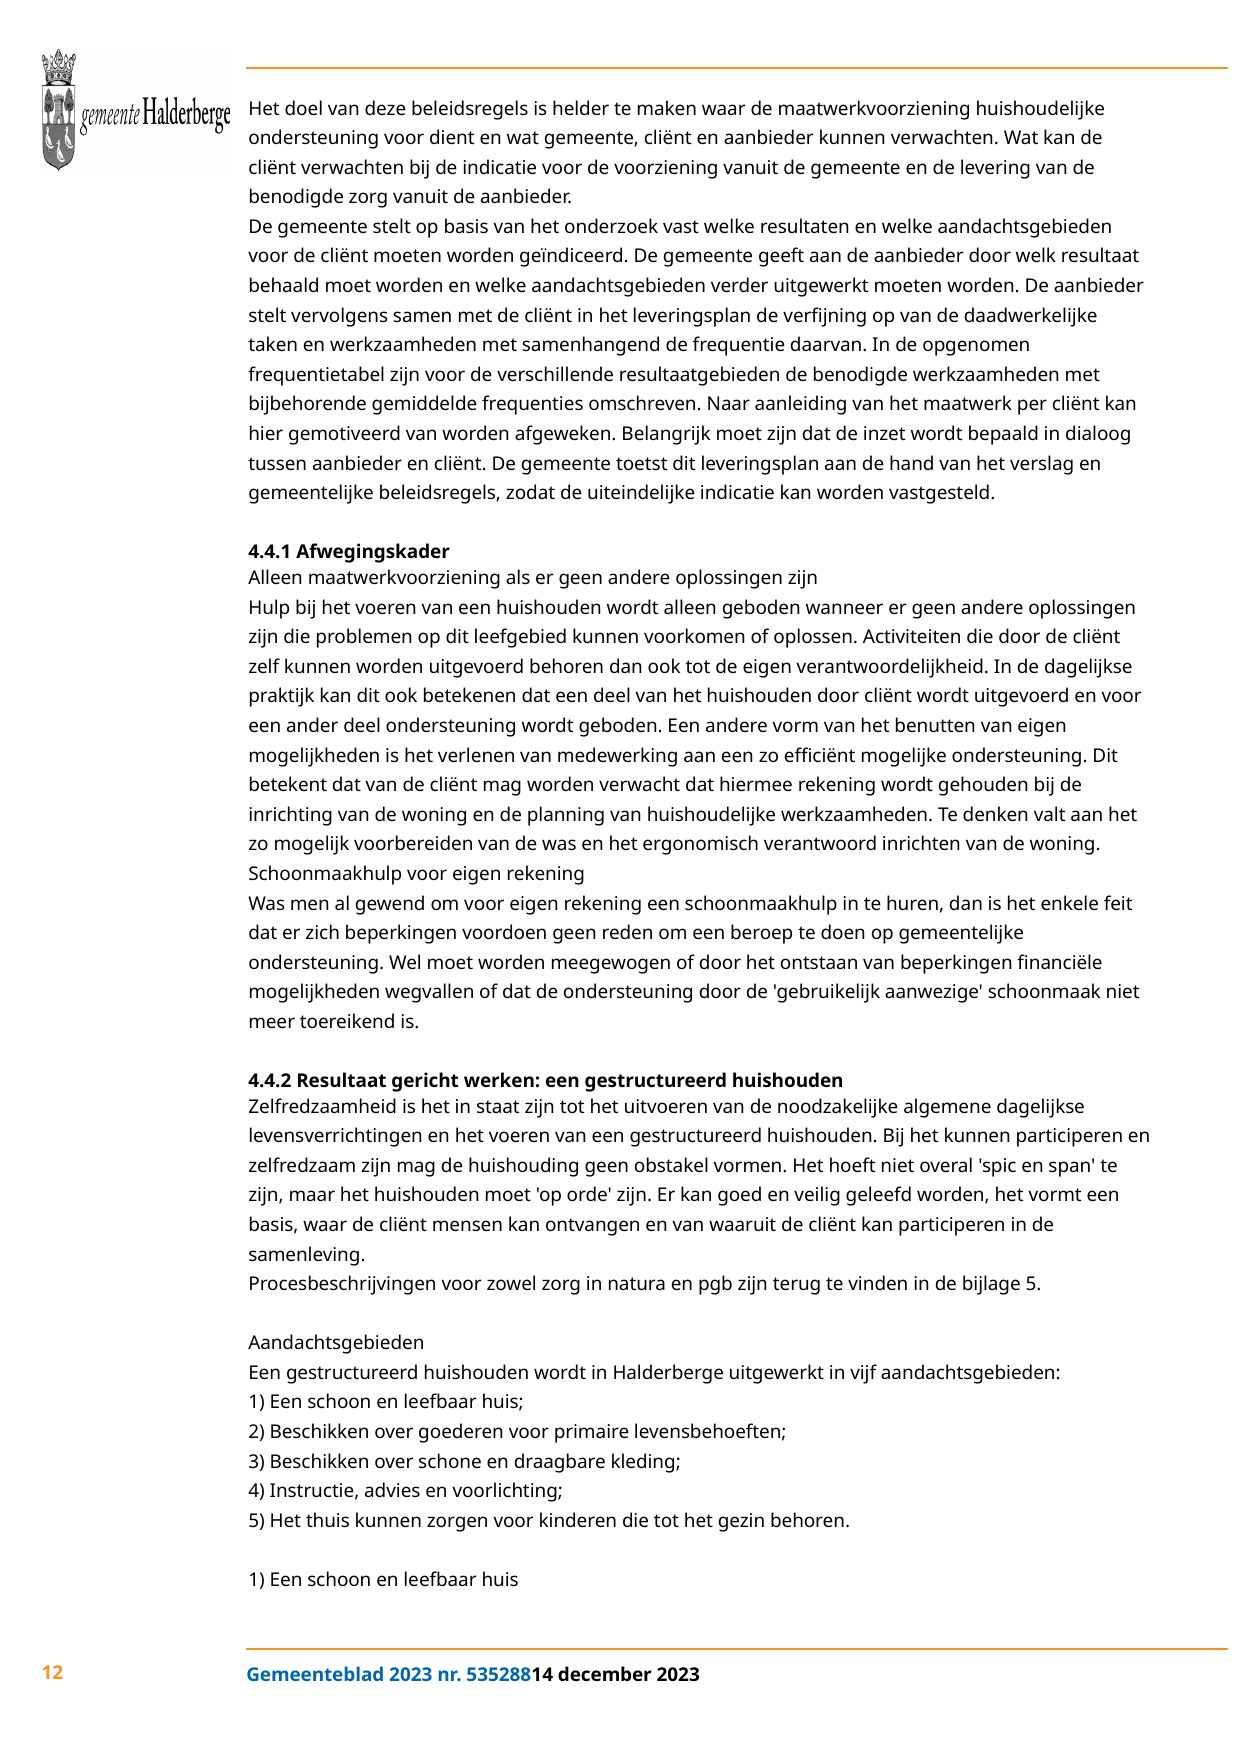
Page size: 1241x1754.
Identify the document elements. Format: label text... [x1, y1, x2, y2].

text Een gestructureerd huishouden wordt in Halderberge uitgewerkt in vijf aandachtsgebieden: [248, 1359, 1152, 1385]
text 4.4.2 Resultaat gericht werken: een gestructureerd huishouden [248, 1067, 1152, 1093]
text Alleen maatwerkvoorziening als er geen andere oplossingen zijn [248, 564, 1152, 590]
text Het doel van deze beleidsregels is helder te maken waar de maatwerkvoorziening huishoudelijke ondersteuning voor dient en wat gemeente, cliënt en aanbieder kunnen verwachten. Wat kan de cliënt verwachten bij de indicatie voor de voorziening vanuit de gemeente en de levering van de benodigde zorg vanuit de aanbieder. [248, 95, 1152, 209]
text Schoonmaakhulp voor eigen rekening [248, 860, 1152, 886]
text 1) Een schoon en leefbaar huis [248, 1566, 1152, 1592]
text 4.4.1 Afwegingskader [248, 538, 1152, 564]
text Hulp bij het voeren van een huishouden wordt alleen geboden wanneer er geen andere oplossingen zijn die problemen op dit leefgebied kunnen voorkomen of oplossen. Activiteiten die door de cliënt zelf kunnen worden uitgevoerd behoren dan ook tot de eigen verantwoordelijkheid. In de dagelijkse praktijk kan dit ook betekenen dat een deel van het huishouden door cliënt wordt uitgevoerd en voor een ander deel ondersteuning wordt geboden. Een andere vorm van het benutten van eigen mogelijkheden is het verlenen van medewerking aan een zo efficiënt mogelijke ondersteuning. Dit betekent dat van de cliënt mag worden verwacht dat hiermee rekening wordt gehouden bij de inrichting van de woning en de planning van huishoudelijke werkzaamheden. Te denken valt aan het zo mogelijk voorbereiden van de was en het ergonomisch verantwoord inrichten van de woning. [248, 594, 1152, 856]
text Zelfredzaamheid is het in staat zijn tot het uitvoeren van de noodzakelijke algemene dagelijkse levensverrichtingen en het voeren van een gestructureerd huishouden. Bij het kunnen participeren en zelfredzaam zijn mag de huishouding geen obstakel vormen. Het hoeft niet overal 'spic en span' te zijn, maar het huishouden moet 'op orde' zijn. Er kan goed en veilig geleefd worden, het vormt een basis, waar de cliënt mensen kan ontvangen en van waaruit de cliënt kan participeren in de samenleving. [248, 1093, 1152, 1267]
text Was men al gewend om voor eigen rekening een schoonmaakhulp in te huren, dan is het enkele feit dat er zich beperkingen voordoen geen reden om een beroep te doen op gemeentelijke ondersteuning. Wel moet worden meegewogen of door het ontstaan van beperkingen financiële mogelijkheden wegvallen of dat de ondersteuning door de 'gebruikelijk aanwezige' schoonmaak niet meer toereikend is. [248, 890, 1152, 1034]
text 1) Een schoon en leefbaar huis; [248, 1389, 1152, 1414]
text 3) Beschikken over schone en draagbare kleding; [248, 1448, 1152, 1474]
text Procesbeschrijvingen voor zowel zorg in natura en pgb zijn terug te vinden in de bijlage 5. [248, 1270, 1152, 1296]
text Aandachtsgebieden [248, 1329, 1152, 1355]
text 4) Instructie, advies en voorlichting; [248, 1477, 1152, 1503]
text 5) Het thuis kunnen zorgen voor kinderen die tot het gezin behoren. [248, 1507, 1152, 1533]
text 2) Beschikken over goederen voor primaire levensbehoeften; [248, 1418, 1152, 1444]
text De gemeente stelt op basis van het onderzoek vast welke resultaten en welke aandachtsgebieden voor de cliënt moeten worden geïndiceerd. De gemeente geeft aan de aanbieder door welk resultaat behaald moet worden en welke aandachtsgebieden verder uitgewerkt moeten worden. De aanbieder stelt vervolgens samen met de cliënt in het leveringsplan de verfijning op van de daadwerkelijke taken en werkzaamheden met samenhangend de frequentie daarvan. In de opgenomen frequentietabel zijn voor de verschillende resultaatgebieden de benodigde werkzaamheden met bijbehorende gemiddelde frequenties omschreven. Naar aanleiding van het maatwerk per cliënt kan hier gemotiveerd van worden afgeweken. Belangrijk moet zijn dat de inzet wordt bepaald in dialoog tussen aanbieder en cliënt. De gemeente toetst dit leveringsplan aan de hand van het verslag en gemeentelijke beleidsregels, zodat de uiteindelijke indicatie kan worden vastgesteld. [248, 213, 1152, 505]
picture [41, 47, 231, 172]
